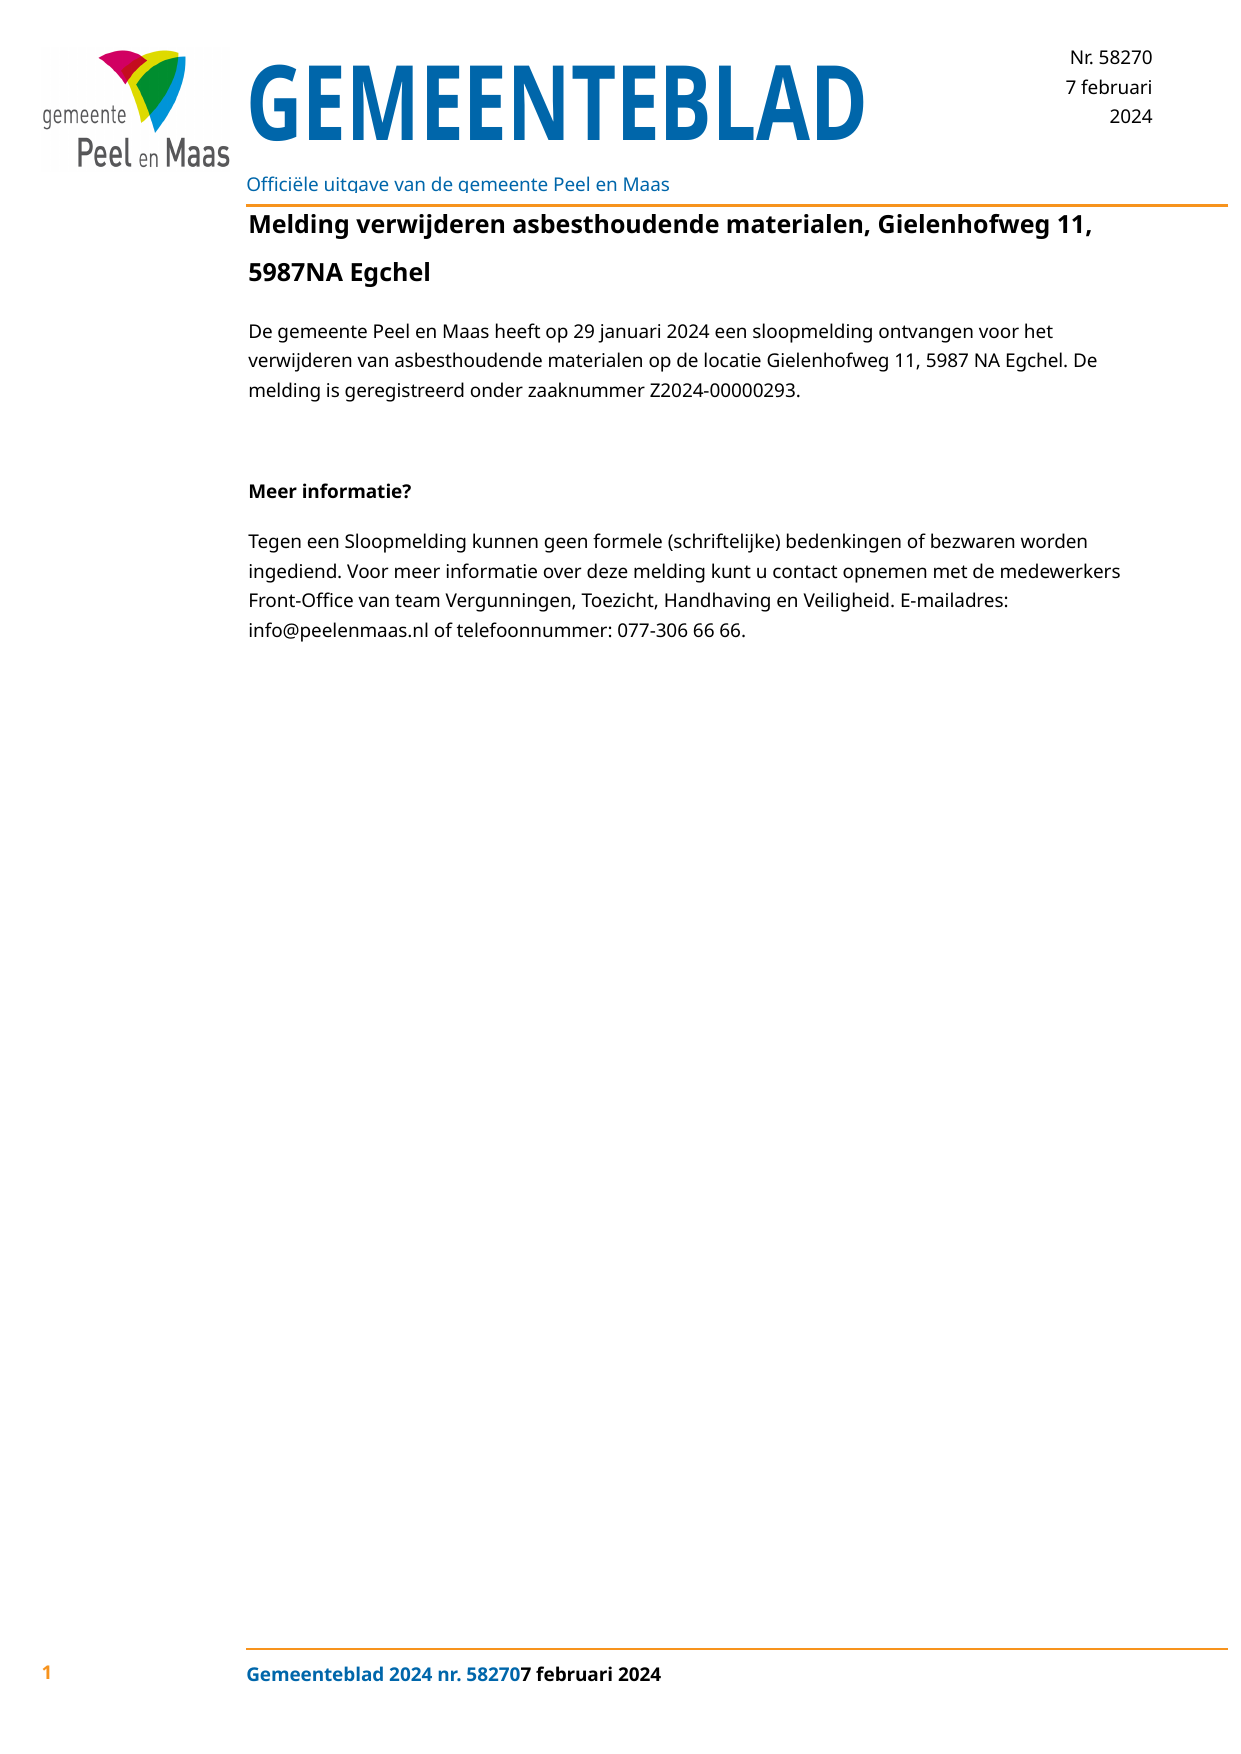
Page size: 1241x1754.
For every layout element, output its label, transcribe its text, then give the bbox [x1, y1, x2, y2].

text Melding verwijderen asbesthoudende materialen, Gielenhofweg 11, 5987NA Egchel [248, 207, 1152, 288]
picture [41, 47, 231, 172]
text Meer informatie? [248, 478, 1152, 504]
text Tegen een Sloopmelding kunnen geen formele (schriftelijke) bedenkingen of bezwaren worden ingediend. Voor meer informatie over deze melding kunt u contact opnemen met de medewerkers Front-Office van team Vergunningen, Toezicht, Handhaving en Veiligheid. E-mailadres: info@peelenmaas.nl of telefoonnummer: 077-306 66 66. [248, 528, 1152, 643]
text De gemeente Peel en Maas heeft op 29 januari 2024 een sloopmelding ontvangen voor het verwijderen van asbesthoudende materialen op de locatie Gielenhofweg 11, 5987 NA Egchel. De melding is geregistreerd onder zaaknummer Z2024-00000293. [248, 318, 1152, 403]
